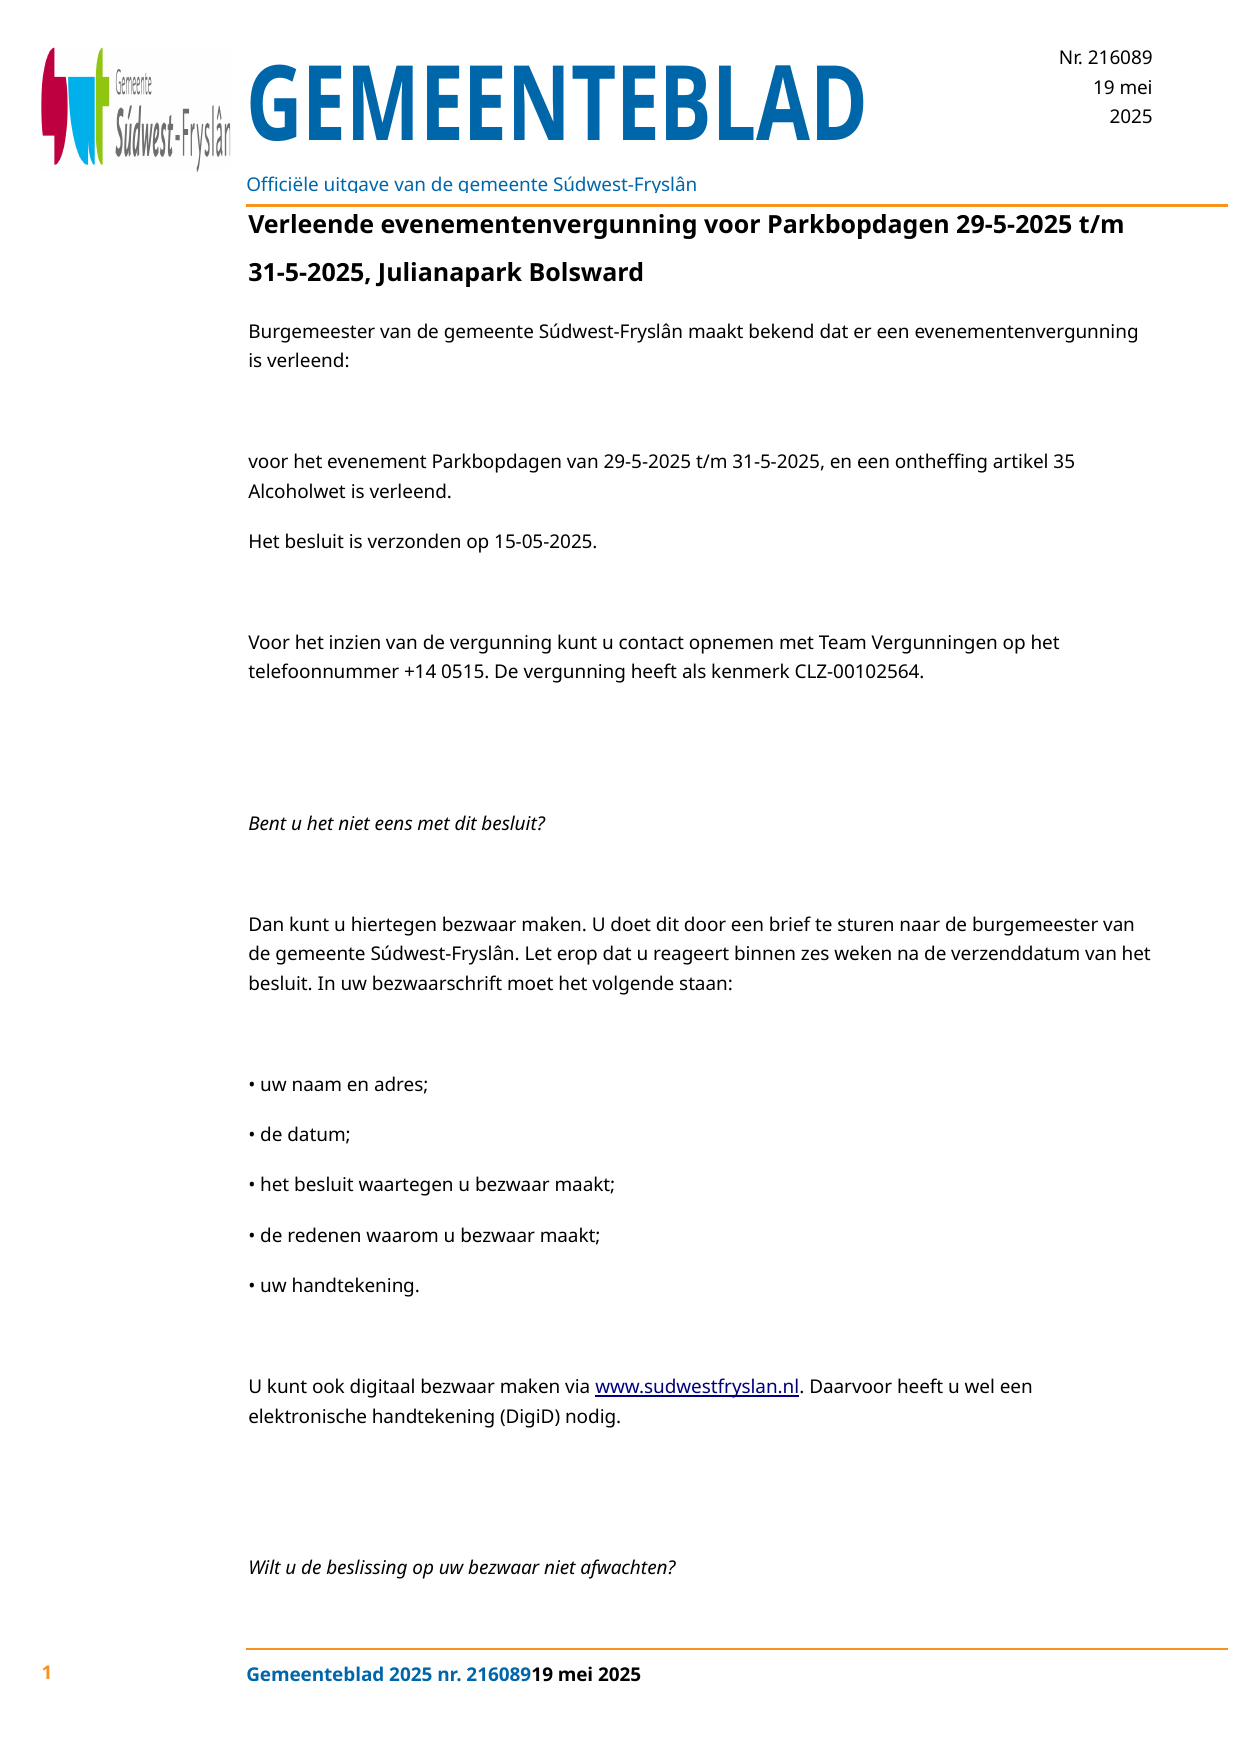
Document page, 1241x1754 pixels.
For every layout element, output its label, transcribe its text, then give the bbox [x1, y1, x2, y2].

text • uw handtekening. [248, 1272, 1152, 1298]
text • het besluit waartegen u bezwaar maakt; [248, 1172, 1152, 1197]
text Verleende evenementenvergunning voor Parkbopdagen 29-5-2025 t/m 31-5-2025, Julianapark Bolsward [248, 207, 1152, 288]
text • de datum; [248, 1121, 1152, 1147]
text Wilt u de beslissing op uw bezwaar niet afwachten? [248, 1554, 1152, 1580]
text Bent u het niet eens met dit besluit? [248, 810, 1152, 836]
text Voor het inzien van de vergunning kunt u contact opnemen met Team Vergunningen op het telefoonnummer +14 0515. De vergunning heeft als kenmerk CLZ-00102564. [248, 629, 1152, 684]
picture [41, 47, 231, 172]
text Burgemeester van de gemeente Súdwest-Fryslân maakt bekend dat er een evenementenvergunning is verleend: [248, 318, 1152, 373]
text Het besluit is verzonden op 15-05-2025. [248, 528, 1152, 554]
text Dan kunt u hiertegen bezwaar maken. U doet dit door een brief te sturen naar de burgemeester van de gemeente Súdwest-Fryslân. Let erop dat u reageert binnen zes weken na de verzenddatum van het besluit. In uw bezwaarschrift moet het volgende staan: [248, 911, 1152, 996]
text • uw naam en adres; [248, 1071, 1152, 1097]
text • de redenen waarom u bezwaar maakt; [248, 1222, 1152, 1248]
text U kunt ook digitaal bezwaar maken via www.sudwestfryslan.nl. Daarvoor heeft u wel een elektronische handtekening (DigiD) nodig. [248, 1373, 1152, 1429]
text voor het evenement Parkbopdagen van 29-5-2025 t/m 31-5-2025, en een ontheffing artikel 35 Alcoholwet is verleend. [248, 448, 1152, 504]
